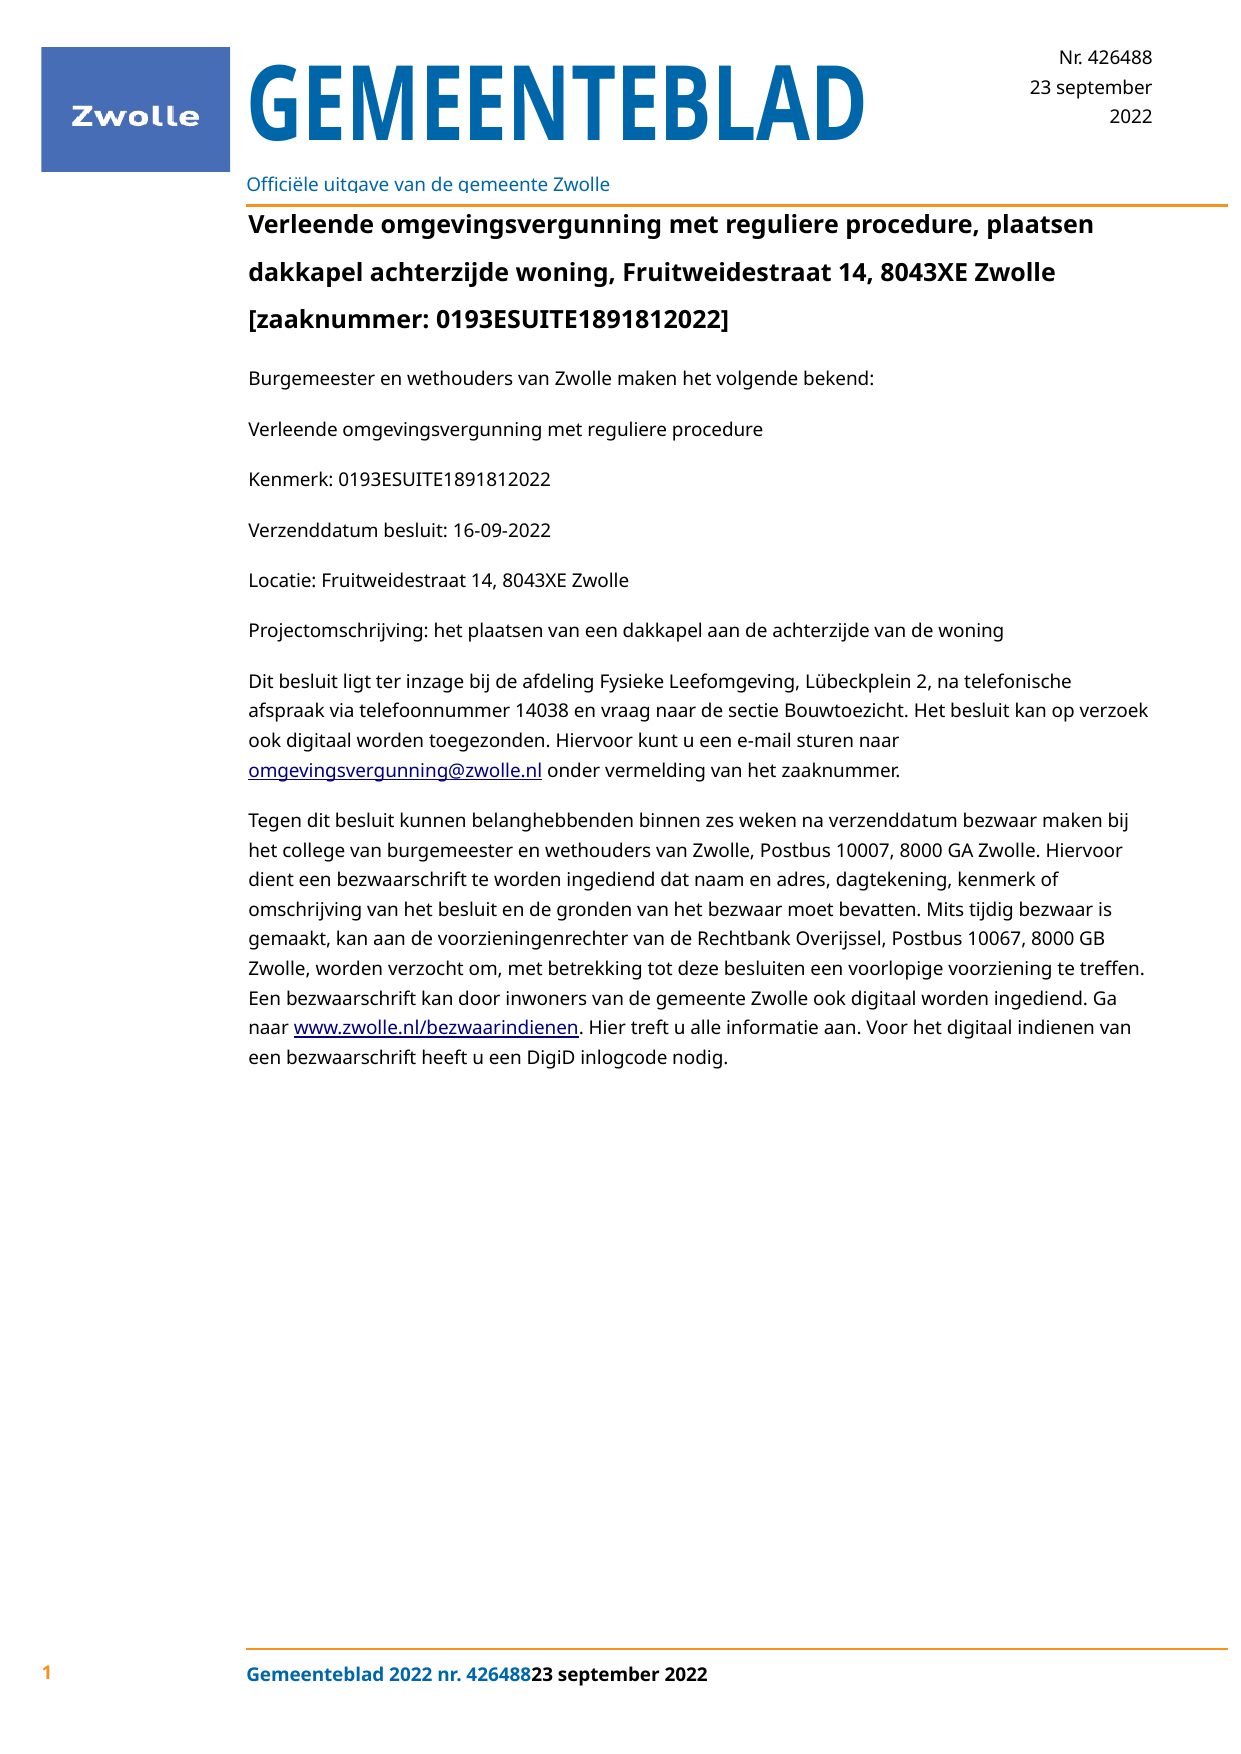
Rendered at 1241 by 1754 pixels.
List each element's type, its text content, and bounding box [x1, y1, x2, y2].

picture [41, 47, 231, 172]
text Dit besluit ligt ter inzage bij de afdeling Fysieke Leefomgeving, Lübeckplein 2, na telefonische afspraak via telefoonnummer 14038 en vraag naar de sectie Bouwtoezicht. Het besluit kan op verzoek ook digitaal worden toegezonden. Hiervoor kunt u een e-mail sturen naar omgevingsvergunning@zwolle.nl onder vermelding van het zaaknummer. [248, 668, 1152, 782]
text Kenmerk: 0193ESUITE1891812022 [248, 466, 1152, 492]
text Locatie: Fruitweidestraat 14, 8043XE Zwolle [248, 567, 1152, 593]
text Verzenddatum besluit: 16-09-2022 [248, 517, 1152, 542]
text Tegen dit besluit kunnen belanghebbenden binnen zes weken na verzenddatum bezwaar maken bij het college van burgemeester en wethouders van Zwolle, Postbus 10007, 8000 GA Zwolle. Hiervoor dient een bezwaarschrift te worden ingediend dat naam en adres, dagtekening, kenmerk of omschrijving van het besluit en de gronden van het bezwaar moet bevatten. Mits tijdig bezwaar is gemaakt, kan aan de voorzieningenrechter van de Rechtbank Overijssel, Postbus 10067, 8000 GB Zwolle, worden verzocht om, met betrekking tot deze besluiten een voorlopige voorziening te treffen. Een bezwaarschrift kan door inwoners van de gemeente Zwolle ook digitaal worden ingediend. Ga naar www.zwolle.nl/bezwaarindienen. Hier treft u alle informatie aan. Voor het digitaal indienen van een bezwaarschrift heeft u een DigiD inlogcode nodig. [248, 807, 1152, 1069]
text Verleende omgevingsvergunning met reguliere procedure, plaatsen dakkapel achterzijde woning, Fruitweidestraat 14, 8043XE Zwolle [zaaknummer: 0193ESUITE1891812022] [248, 207, 1152, 336]
text Burgemeester en wethouders van Zwolle maken het volgende bekend: [248, 366, 1152, 391]
text Projectomschrijving: het plaatsen van een dakkapel aan de achterzijde van de woning [248, 618, 1152, 643]
text Verleende omgevingsvergunning met reguliere procedure [248, 416, 1152, 442]
